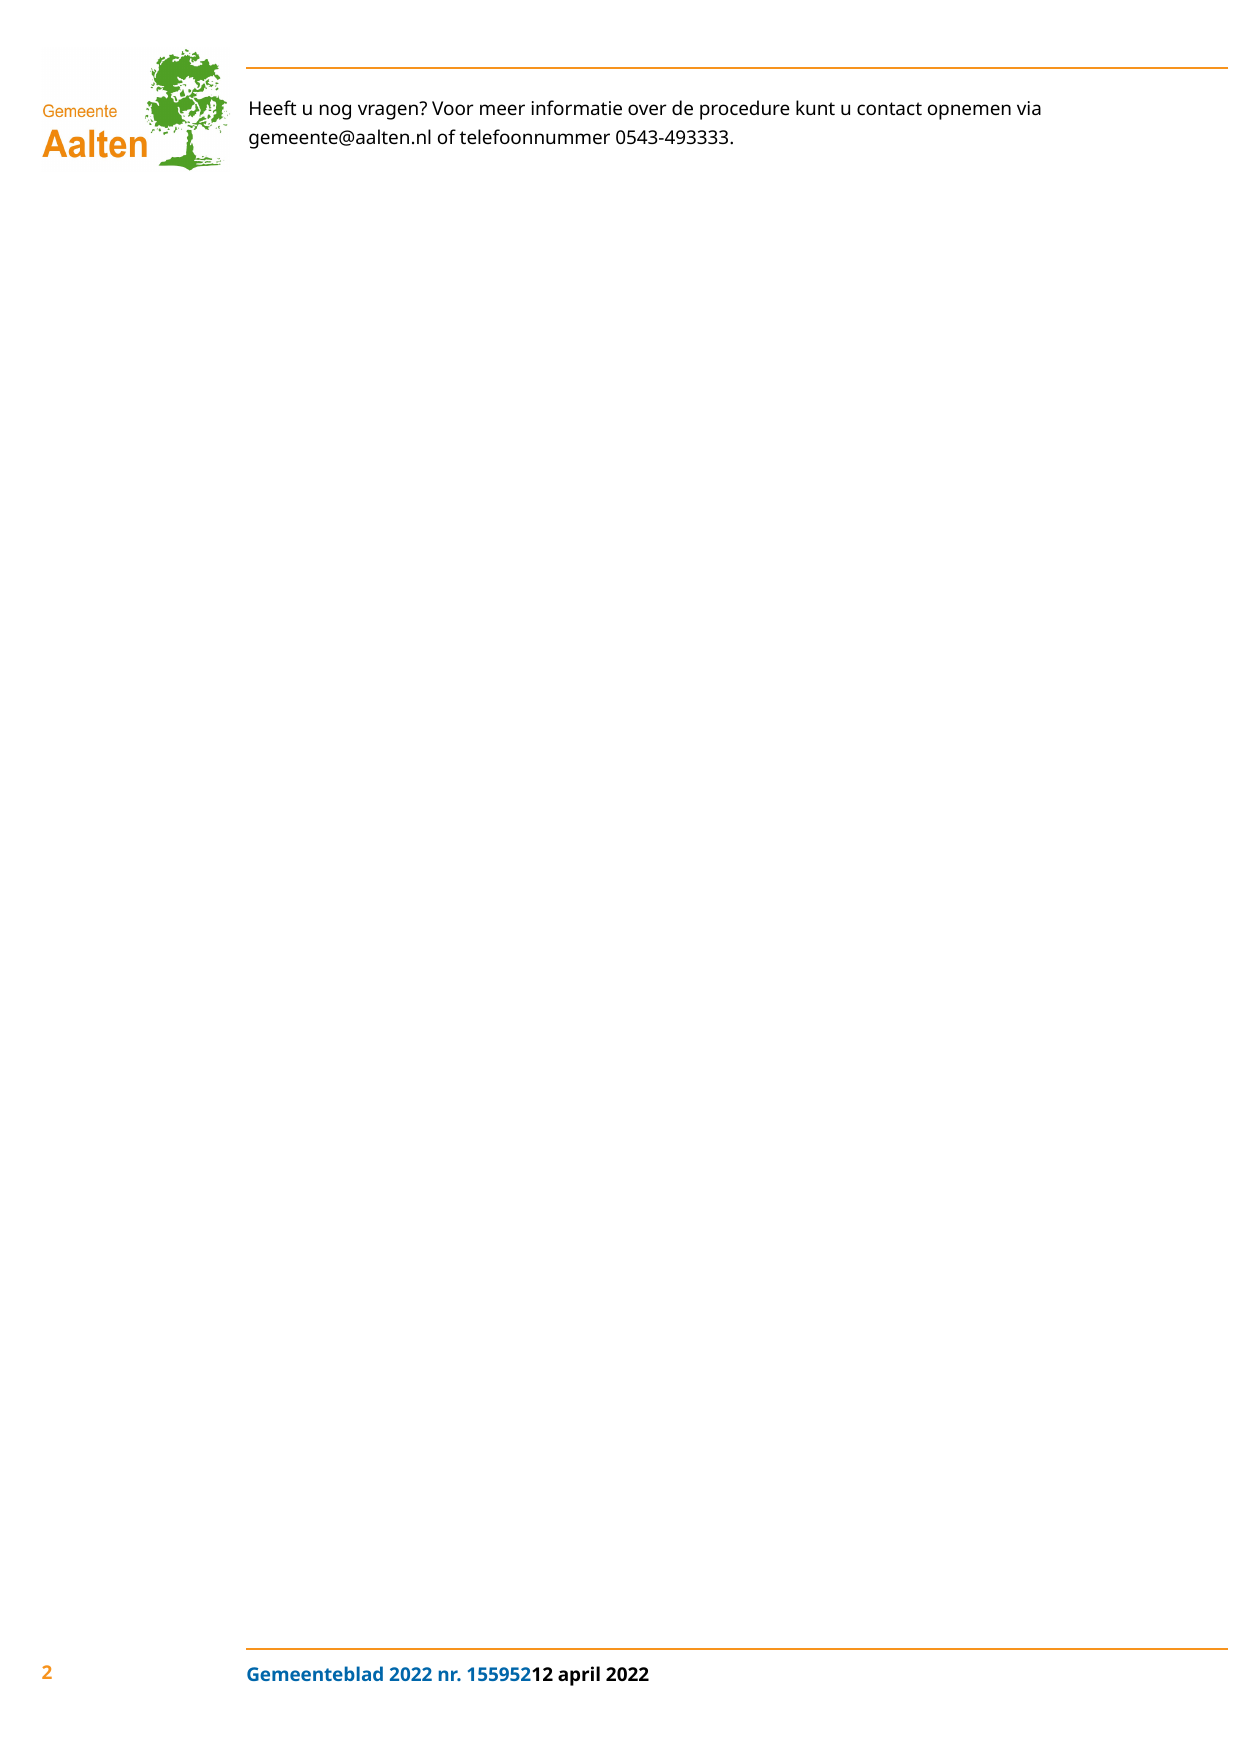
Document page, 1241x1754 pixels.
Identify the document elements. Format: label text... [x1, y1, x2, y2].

picture [41, 47, 231, 172]
text Heeft u nog vragen? Voor meer informatie over de procedure kunt u contact opnemen via gemeente@aalten.nl of telefoonnummer 0543-493333. [248, 95, 1152, 150]
